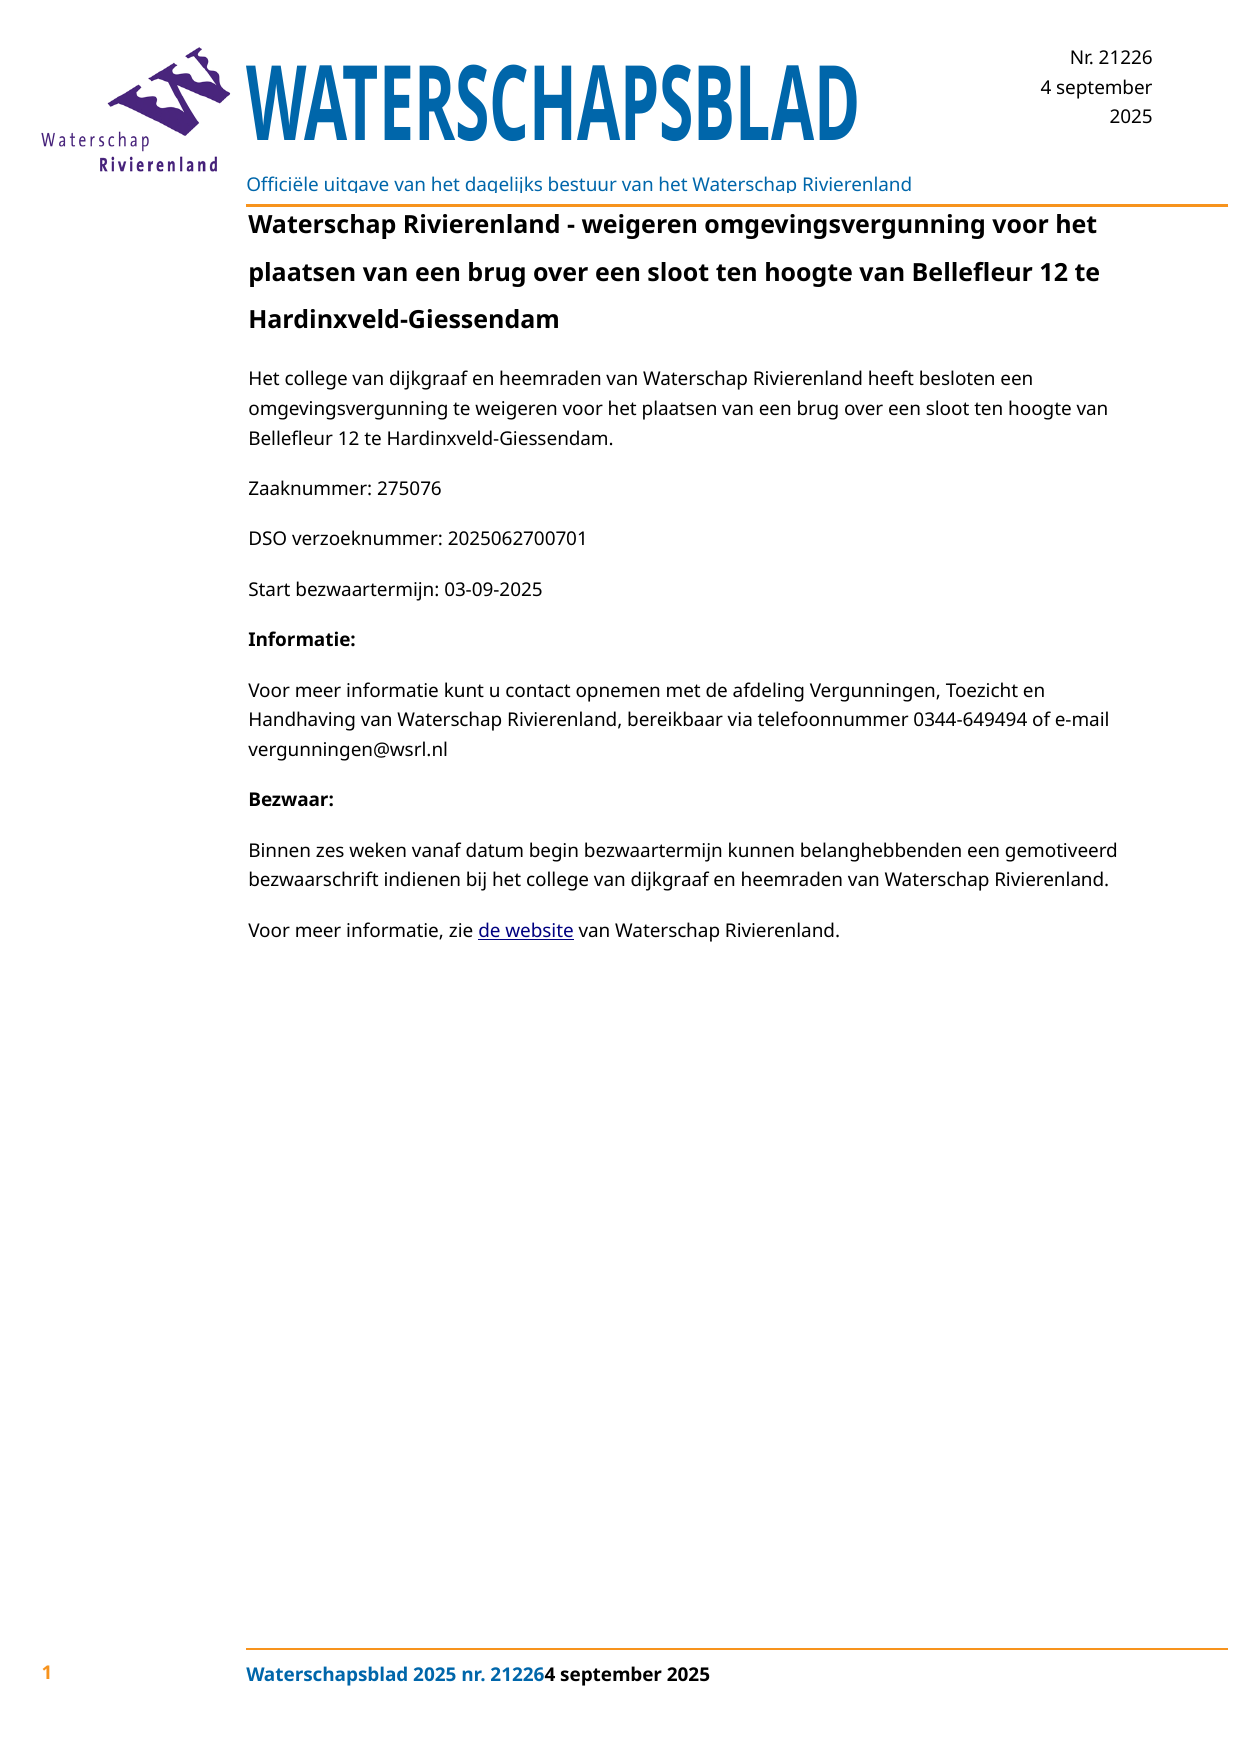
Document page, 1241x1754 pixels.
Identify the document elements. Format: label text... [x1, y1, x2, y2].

text Voor meer informatie kunt u contact opnemen met de afdeling Vergunningen, Toezicht en Handhaving van Waterschap Rivierenland, bereikbaar via telefoonnummer 0344-649494 of e-mail vergunningen@wsrl.nl [248, 677, 1152, 762]
text Zaaknummer: 275076 [248, 475, 1152, 501]
text Start bezwaartermijn: 03-09-2025 [248, 576, 1152, 602]
text DSO verzoeknummer: 2025062700701 [248, 526, 1152, 551]
picture [41, 47, 231, 172]
text Waterschap Rivierenland - weigeren omgevingsvergunning voor het plaatsen van een brug over een sloot ten hoogte van Bellefleur 12 te Hardinxveld-Giessendam [248, 207, 1152, 336]
text Binnen zes weken vanaf datum begin bezwaartermijn kunnen belanghebbenden een gemotiveerd bezwaarschrift indienen bij het college van dijkgraaf en heemraden van Waterschap Rivierenland. [248, 837, 1152, 892]
text Voor meer informatie, zie de website van Waterschap Rivierenland. [248, 917, 1152, 942]
text Informatie: [248, 626, 1152, 652]
text Het college van dijkgraaf en heemraden van Waterschap Rivierenland heeft besloten een omgevingsvergunning te weigeren voor het plaatsen van een brug over een sloot ten hoogte van Bellefleur 12 te Hardinxveld-Giessendam. [248, 366, 1152, 450]
text Bezwaar: [248, 786, 1152, 812]
